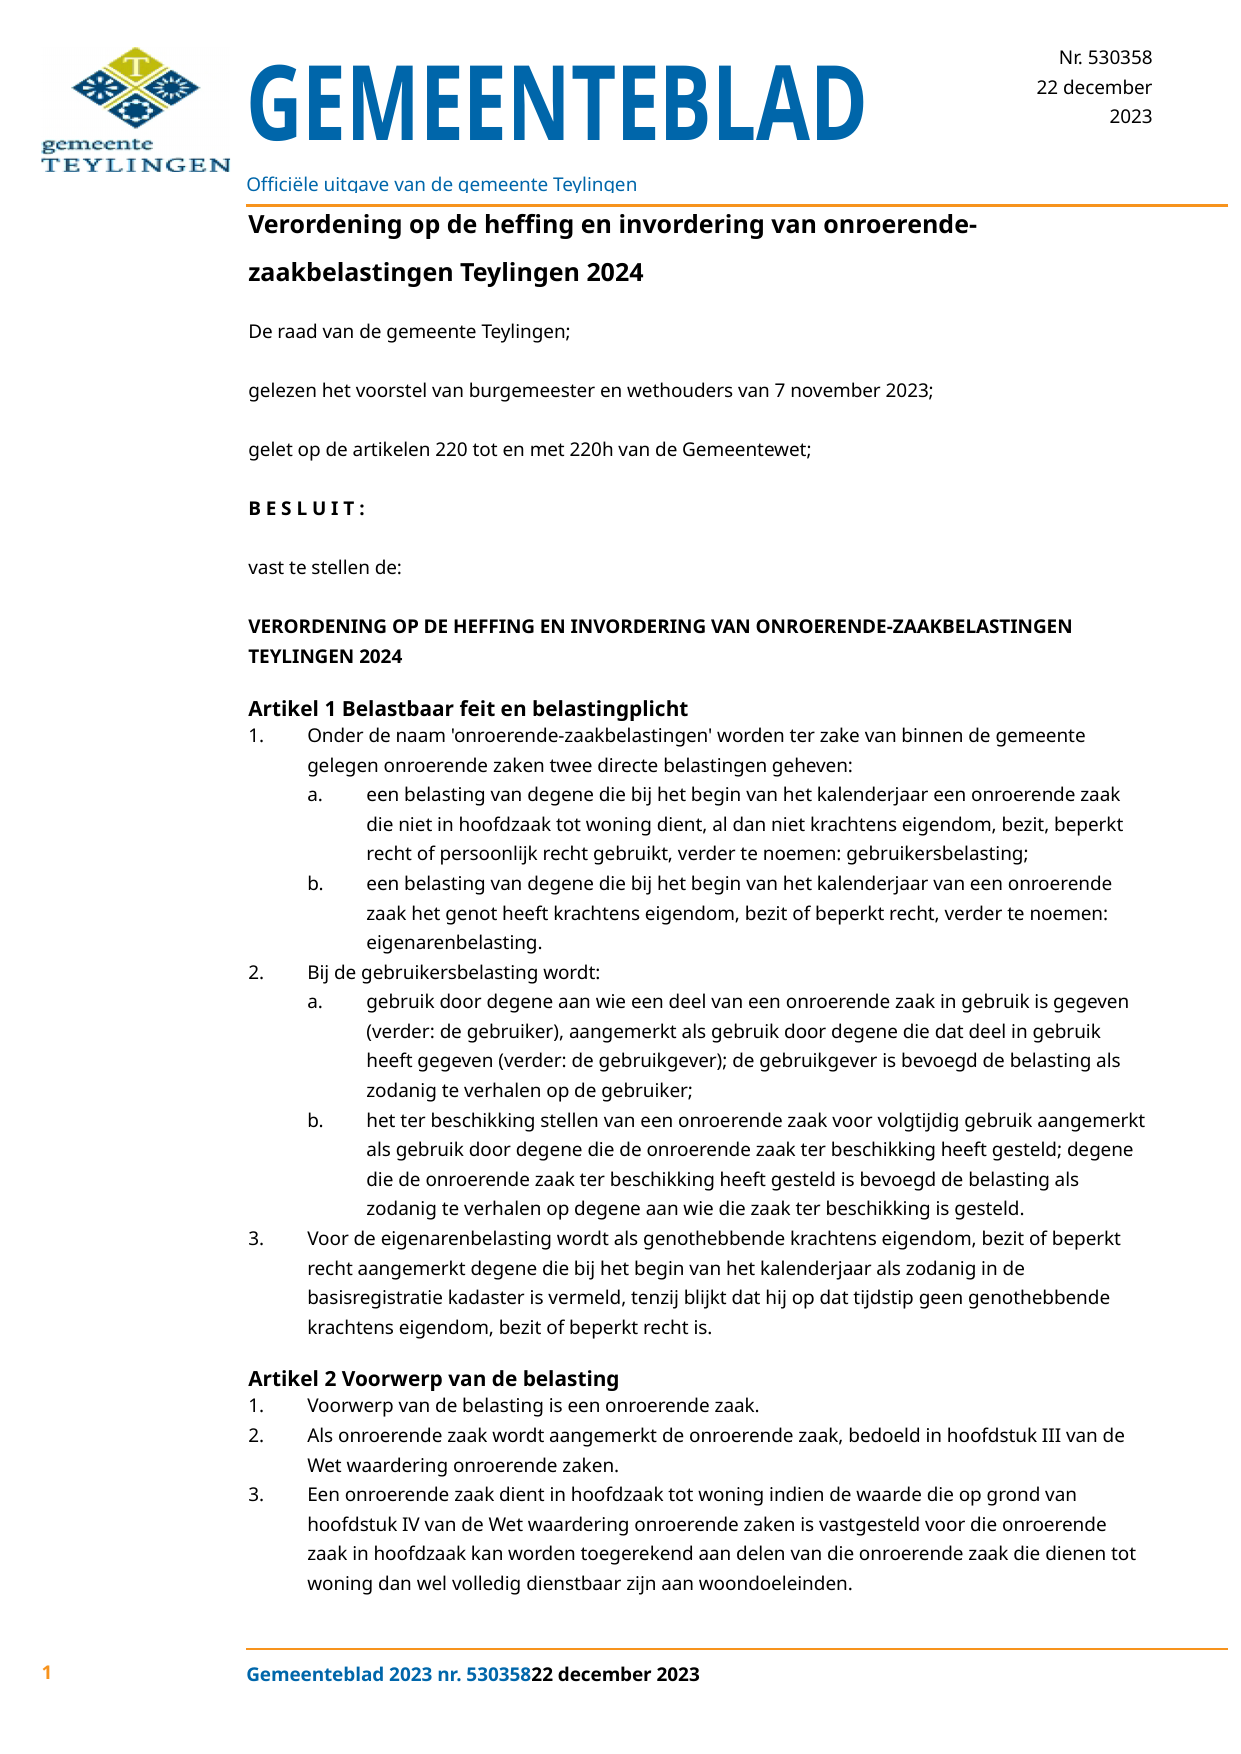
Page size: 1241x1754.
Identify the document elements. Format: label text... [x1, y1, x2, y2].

text Artikel 1 Belastbaar feit en belastingplicht [248, 694, 1152, 722]
picture [41, 47, 231, 172]
list gebruik door degene aan wie een deel van een onroerende zaak in gebruik is gegeven (verder: de gebruiker), aangemerkt als gebruik door degene die dat deel in gebruik heeft gegeven (verder: de gebruikgever); de gebruikgever is bevoegd de belasting als zodanig te verhalen op de gebruiker; [307, 988, 1152, 1103]
list Bij de gebruikersbelasting wordt: [248, 959, 1152, 984]
text vast te stellen de: [248, 554, 1152, 580]
list een belasting van degene die bij het begin van het kalenderjaar van een onroerende zaak het genot heeft krachtens eigendom, bezit of beperkt recht, verder te noemen: eigenarenbelasting. [307, 870, 1152, 955]
list Als onroerende zaak wordt aangemerkt de onroerende zaak, bedoeld in hoofdstuk III van de Wet waardering onroerende zaken. [248, 1422, 1152, 1478]
list Onder de naam 'onroerende-zaakbelastingen' worden ter zake van binnen de gemeente gelegen onroerende zaken twee directe belastingen geheven: [248, 722, 1152, 777]
list Voor de eigenarenbelasting wordt als genothebbende krachtens eigendom, bezit of beperkt recht aangemerkt degene die bij het begin van het kalenderjaar als zodanig in de basisregistratie kadaster is vermeld, tenzij blijkt dat hij op dat tijdstip geen genothebbende krachtens eigendom, bezit of beperkt recht is. [248, 1225, 1152, 1339]
text VERORDENING OP DE HEFFING EN INVORDERING VAN ONROERENDE-ZAAKBELASTINGEN TEYLINGEN 2024 [248, 614, 1152, 669]
text gelezen het voorstel van burgemeester en wethouders van 7 november 2023; [248, 377, 1152, 403]
text Verordening op de heffing en invordering van onroerende-zaakbelastingen Teylingen 2024 [248, 207, 1152, 288]
text B E S L U I T : [248, 495, 1152, 521]
list Voorwerp van de belasting is een onroerende zaak. [248, 1393, 1152, 1418]
text Artikel 2 Voorwerp van de belasting [248, 1364, 1152, 1393]
list een belasting van degene die bij het begin van het kalenderjaar een onroerende zaak die niet in hoofdzaak tot woning dient, al dan niet krachtens eigendom, bezit, beperkt recht of persoonlijk recht gebruikt, verder te noemen: gebruikersbelasting; [307, 781, 1152, 866]
text gelet op de artikelen 220 tot en met 220h van de Gemeentewet; [248, 436, 1152, 462]
list Een onroerende zaak dient in hoofdzaak tot woning indien de waarde die op grond van hoofdstuk IV van de Wet waardering onroerende zaken is vastgesteld voor die onroerende zaak in hoofdzaak kan worden toegerekend aan delen van die onroerende zaak die dienen tot woning dan wel volledig dienstbaar zijn aan woondoeleinden. [248, 1481, 1152, 1596]
list het ter beschikking stellen van een onroerende zaak voor volgtijdig gebruik aangemerkt als gebruik door degene die de onroerende zaak ter beschikking heeft gesteld; degene die de onroerende zaak ter beschikking heeft gesteld is bevoegd de belasting als zodanig te verhalen op degene aan wie die zaak ter beschikking is gesteld. [307, 1107, 1152, 1221]
text De raad van de gemeente Teylingen; [248, 318, 1152, 344]
